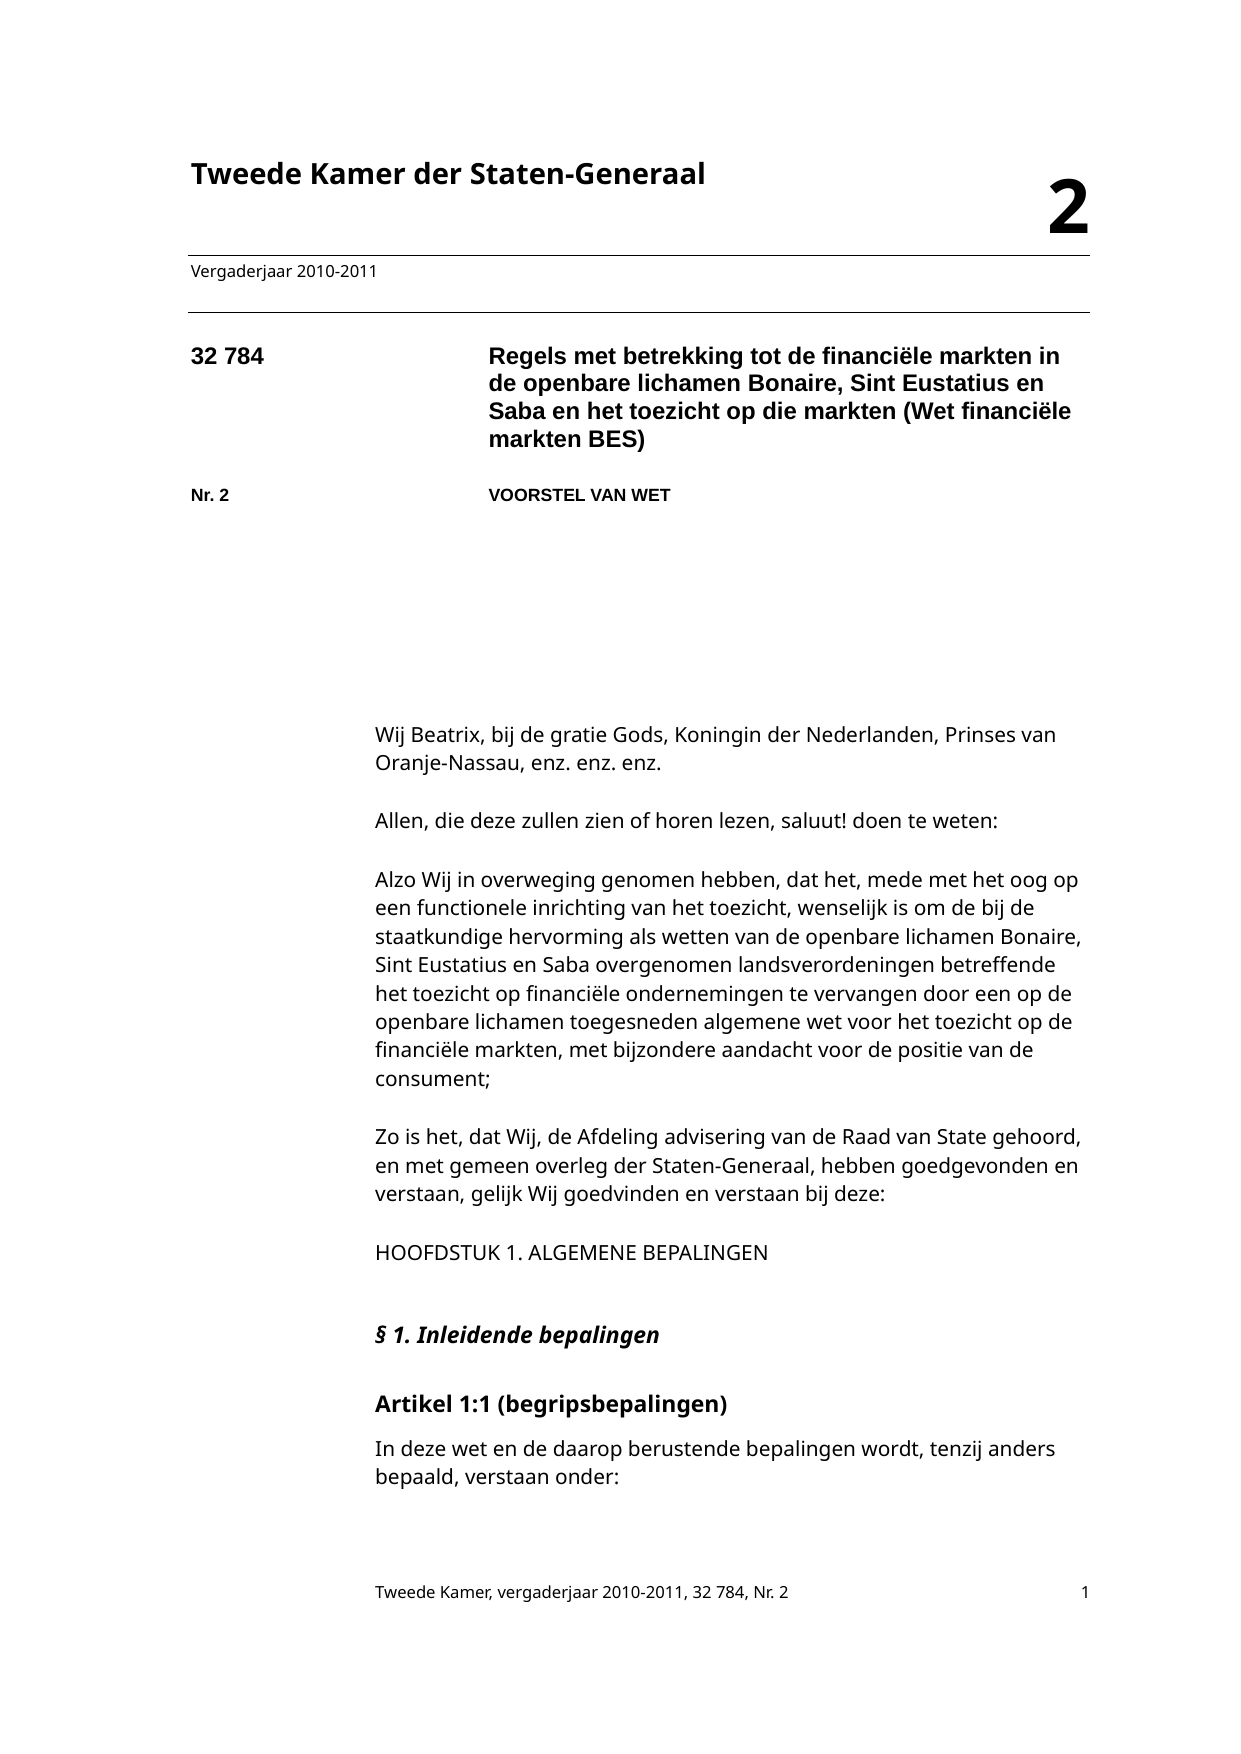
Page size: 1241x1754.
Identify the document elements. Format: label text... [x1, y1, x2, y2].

table_cell VOORSTEL VAN WET [485, 482, 1090, 601]
table_cell 32 784 [188, 339, 485, 482]
text In deze wet en de daarop berustende bepalingen wordt, tenzij anders bepaald, verstaan onder: [375, 1434, 1090, 1491]
table_cell Nr. 2 [188, 482, 485, 601]
subtitle § 1. Inleidende bepalingen [375, 1319, 1090, 1350]
text Allen, die deze zullen zien of horen lezen, saluut! doen te weten: [375, 807, 1090, 835]
table_header 2 [910, 150, 1090, 255]
text Alzo Wij in overweging genomen hebben, dat het, mede met het oog op een functionele inrichting van het toezicht, wenselijk is om de bij de staatkundige hervorming als wetten van de openbare lichamen Bonaire, Sint Eustatius en Saba overgenomen landsverordeningen betreffende het toezicht op financiële ondernemingen te vervangen door een op de openbare lichamen toegesneden algemene wet voor het toezicht op de financiële markten, met bijzondere aandacht voor de positie van de consument; [375, 865, 1090, 1092]
subtitle HOOFDSTUK 1. ALGEMENE BEPALINGEN [375, 1238, 1090, 1266]
text Wij Beatrix, bij de gratie Gods, Koningin der Nederlanden, Prinses van Oranje-Nassau, enz. enz. enz. [375, 720, 1090, 777]
table_header Tweede Kamer der Staten-Generaal [188, 150, 909, 255]
table_cell [485, 313, 1090, 339]
table_cell [485, 256, 1090, 312]
text Zo is het, dat Wij, de Afdeling advisering van de Raad van State gehoord, en met gemeen overleg der Staten-Generaal, hebben goedgevonden en verstaan, gelijk Wij goedvinden en verstaan bij deze: [375, 1122, 1090, 1208]
table_cell Vergaderjaar 2010-2011 [188, 256, 485, 312]
table_cell Regels met betrekking tot de financiële markten in de openbare lichamen Bonaire, Sint Eustatius en Saba en het toezicht op die markten (Wet financiële markten BES) [485, 339, 1090, 482]
table_cell [188, 313, 485, 339]
subtitle Artikel 1:1 (begripsbepalingen) [375, 1387, 1090, 1419]
